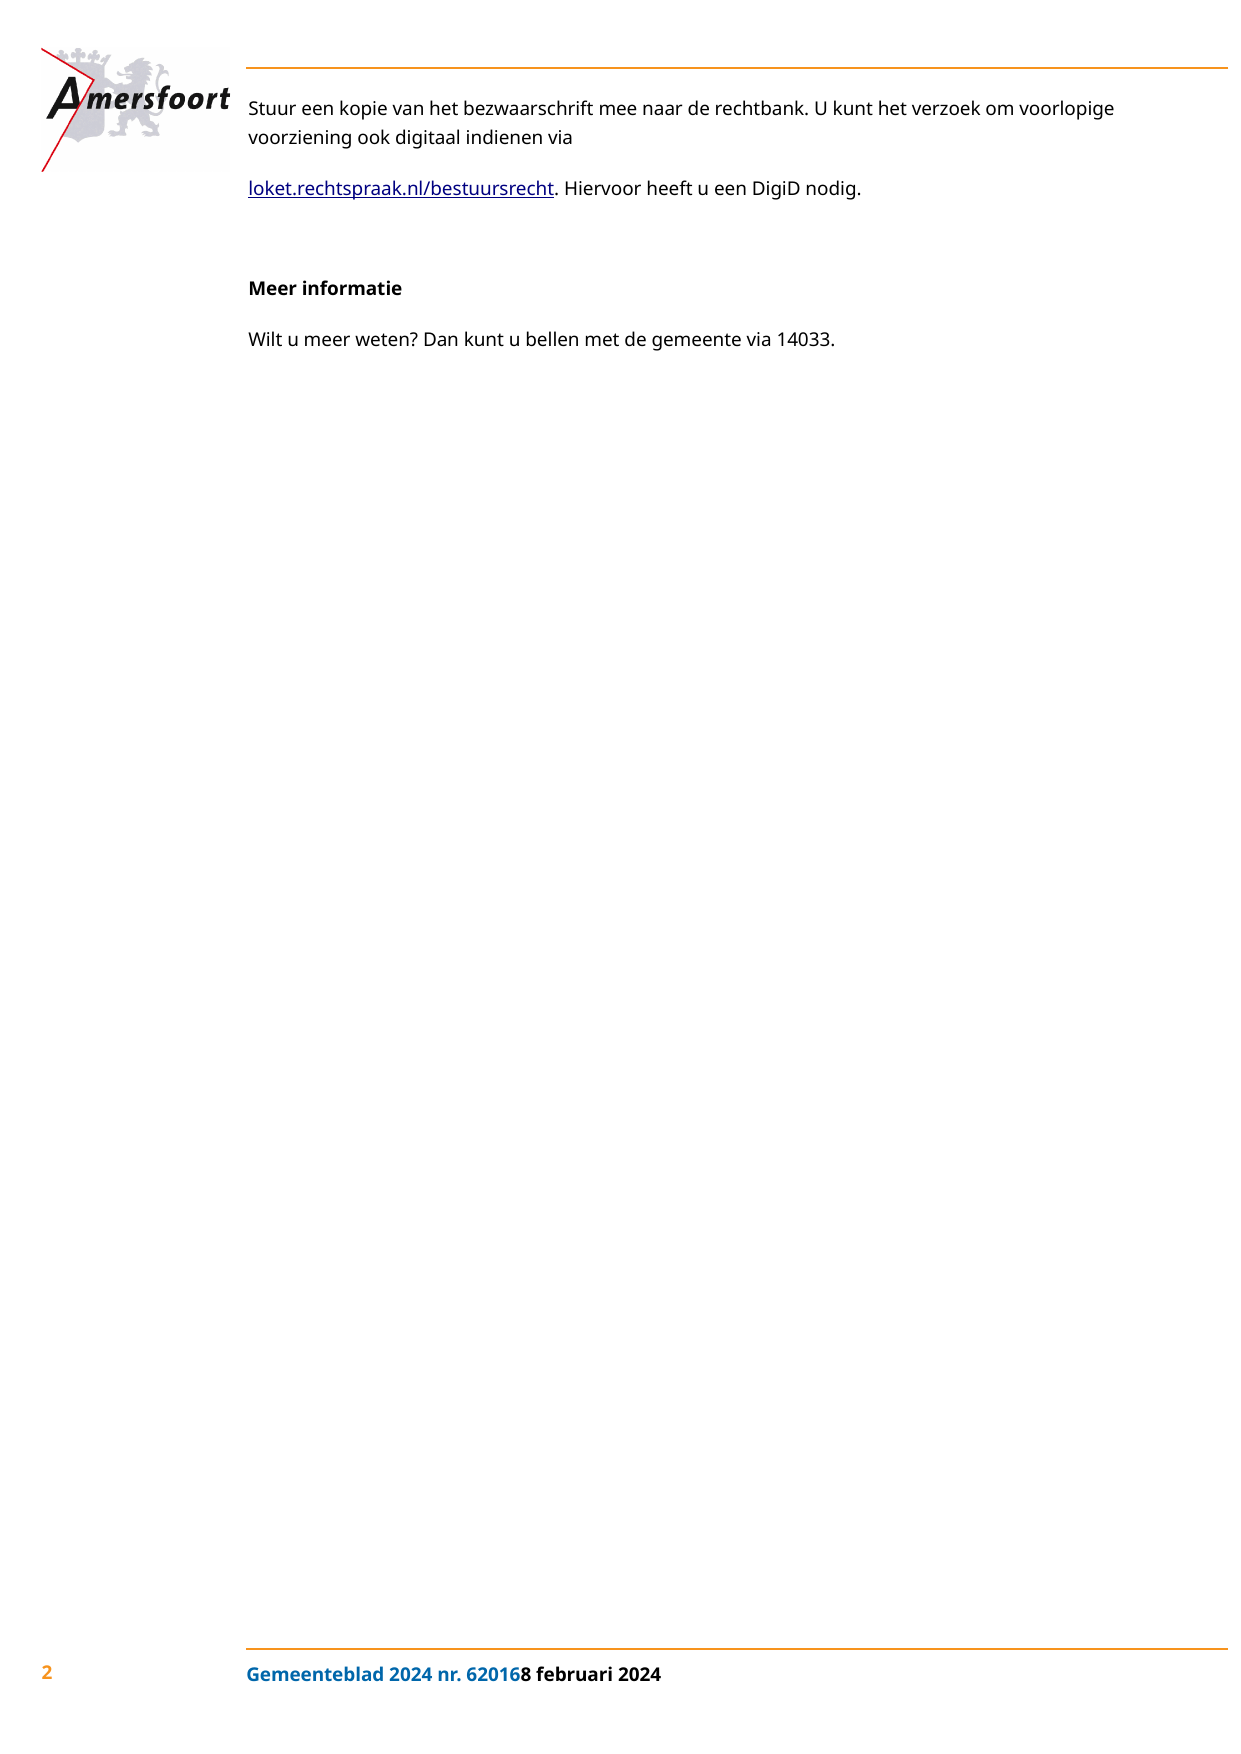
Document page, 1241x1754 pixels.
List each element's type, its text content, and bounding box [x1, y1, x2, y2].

text Wilt u meer weten? Dan kunt u bellen met de gemeente via 14033. [248, 326, 1152, 352]
text Stuur een kopie van het bezwaarschrift mee naar de rechtbank. U kunt het verzoek om voorlopige voorziening ook digitaal indienen via [248, 95, 1152, 150]
picture [41, 47, 231, 172]
text Meer informatie [248, 276, 1152, 301]
text loket.rechtspraak.nl/bestuursrecht. Hiervoor heeft u een DigiD nodig. [248, 175, 1152, 201]
